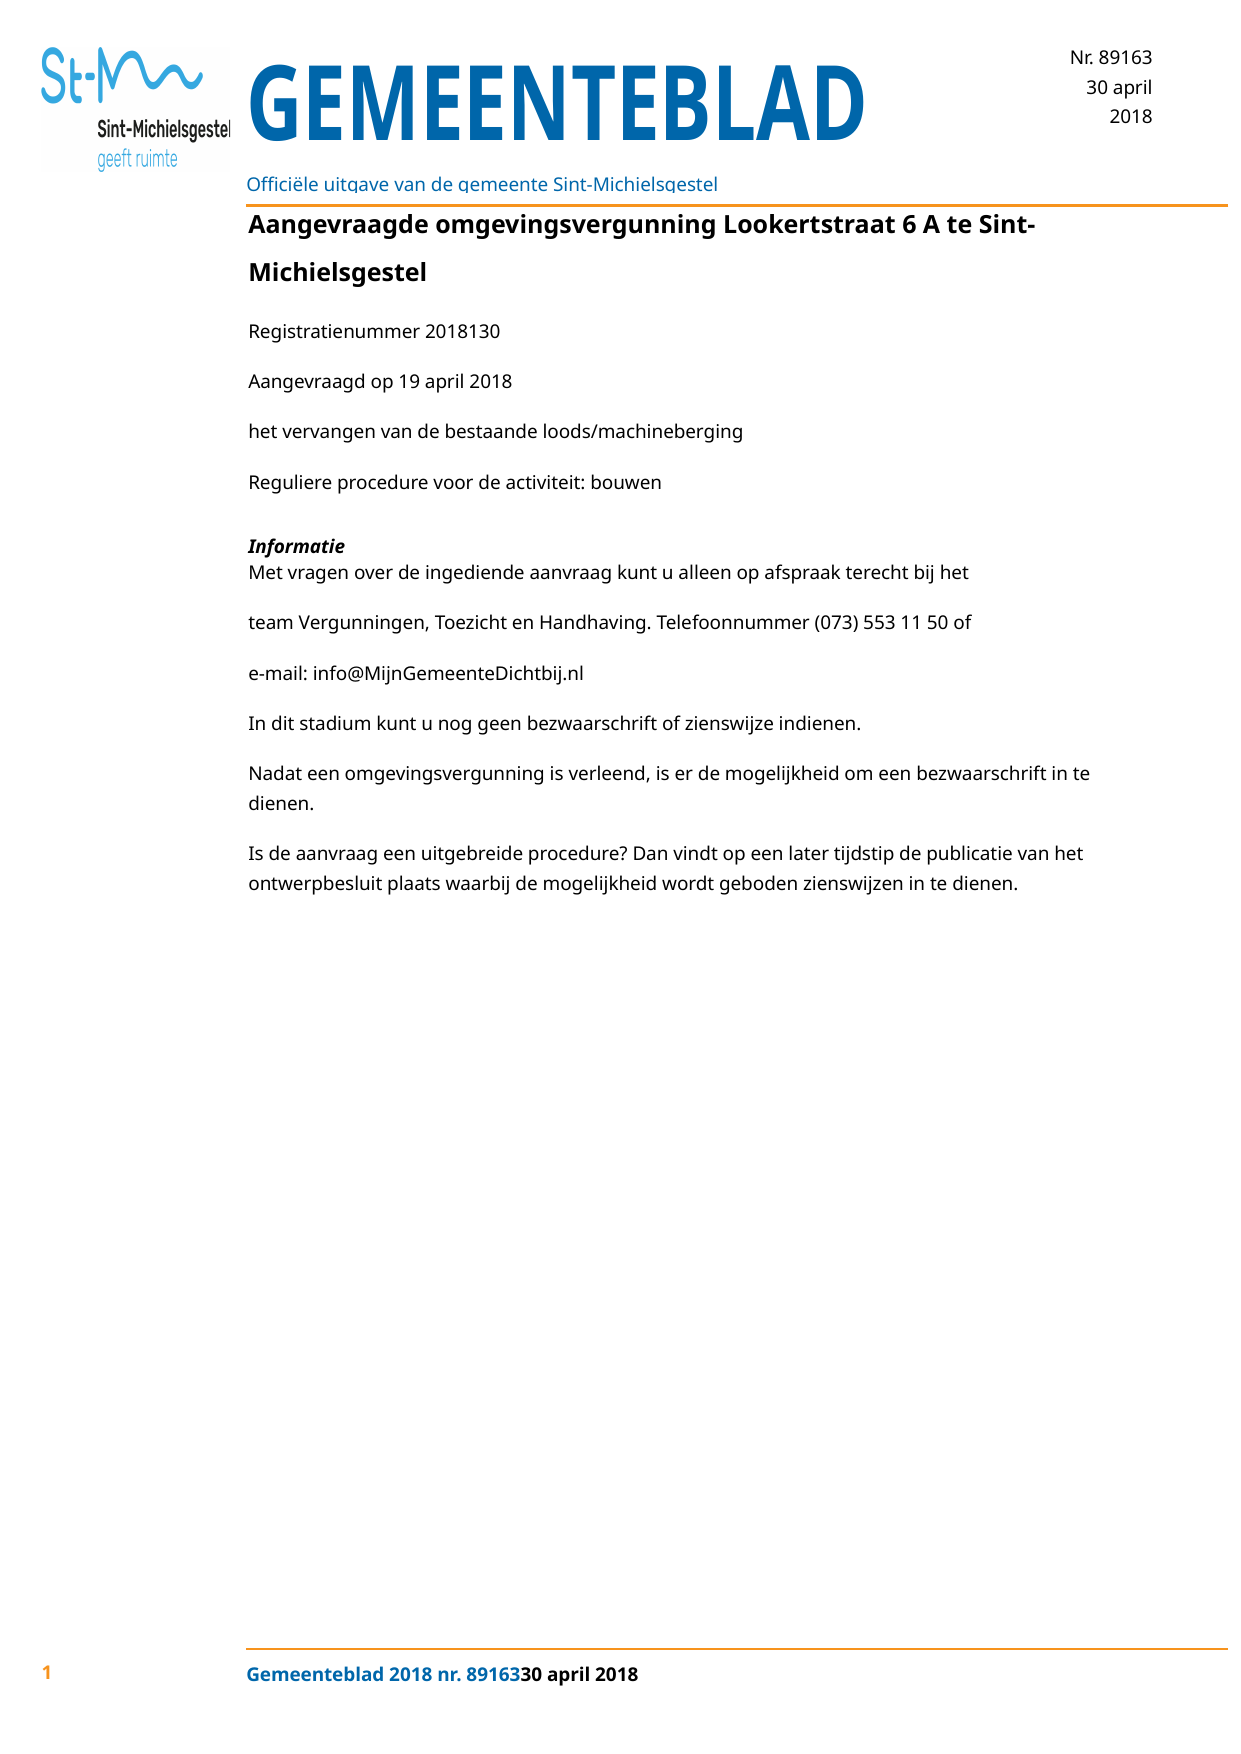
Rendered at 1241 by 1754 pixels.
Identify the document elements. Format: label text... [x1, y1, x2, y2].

text Reguliere procedure voor de activiteit: bouwen [248, 469, 1152, 495]
picture [41, 47, 231, 172]
text e-mail: info@MijnGemeenteDichtbij.nl [248, 660, 1152, 685]
text het vervangen van de bestaande loods/machineberging [248, 419, 1152, 444]
text Nadat een omgevingsvergunning is verleend, is er de mogelijkheid om een bezwaarschrift in te dienen. [248, 761, 1152, 816]
text Aangevraagd op 19 april 2018 [248, 368, 1152, 394]
text In dit stadium kunt u nog geen bezwaarschrift of zienswijze indienen. [248, 710, 1152, 736]
text Met vragen over de ingediende aanvraag kunt u alleen op afspraak terecht bij het [248, 559, 1152, 584]
text Registratienummer 2018130 [248, 318, 1152, 344]
text Aangevraagde omgevingsvergunning Lookertstraat 6 A te Sint-Michielsgestel [248, 207, 1152, 288]
text Is de aanvraag een uitgebreide procedure? Dan vindt op een later tijdstip de publicatie van het ontwerpbesluit plaats waarbij de mogelijkheid wordt geboden zienswijzen in te dienen. [248, 841, 1152, 896]
text Informatie [248, 533, 1152, 559]
text team Vergunningen, Toezicht en Handhaving. Telefoonnummer (073) 553 11 50 of [248, 609, 1152, 635]
